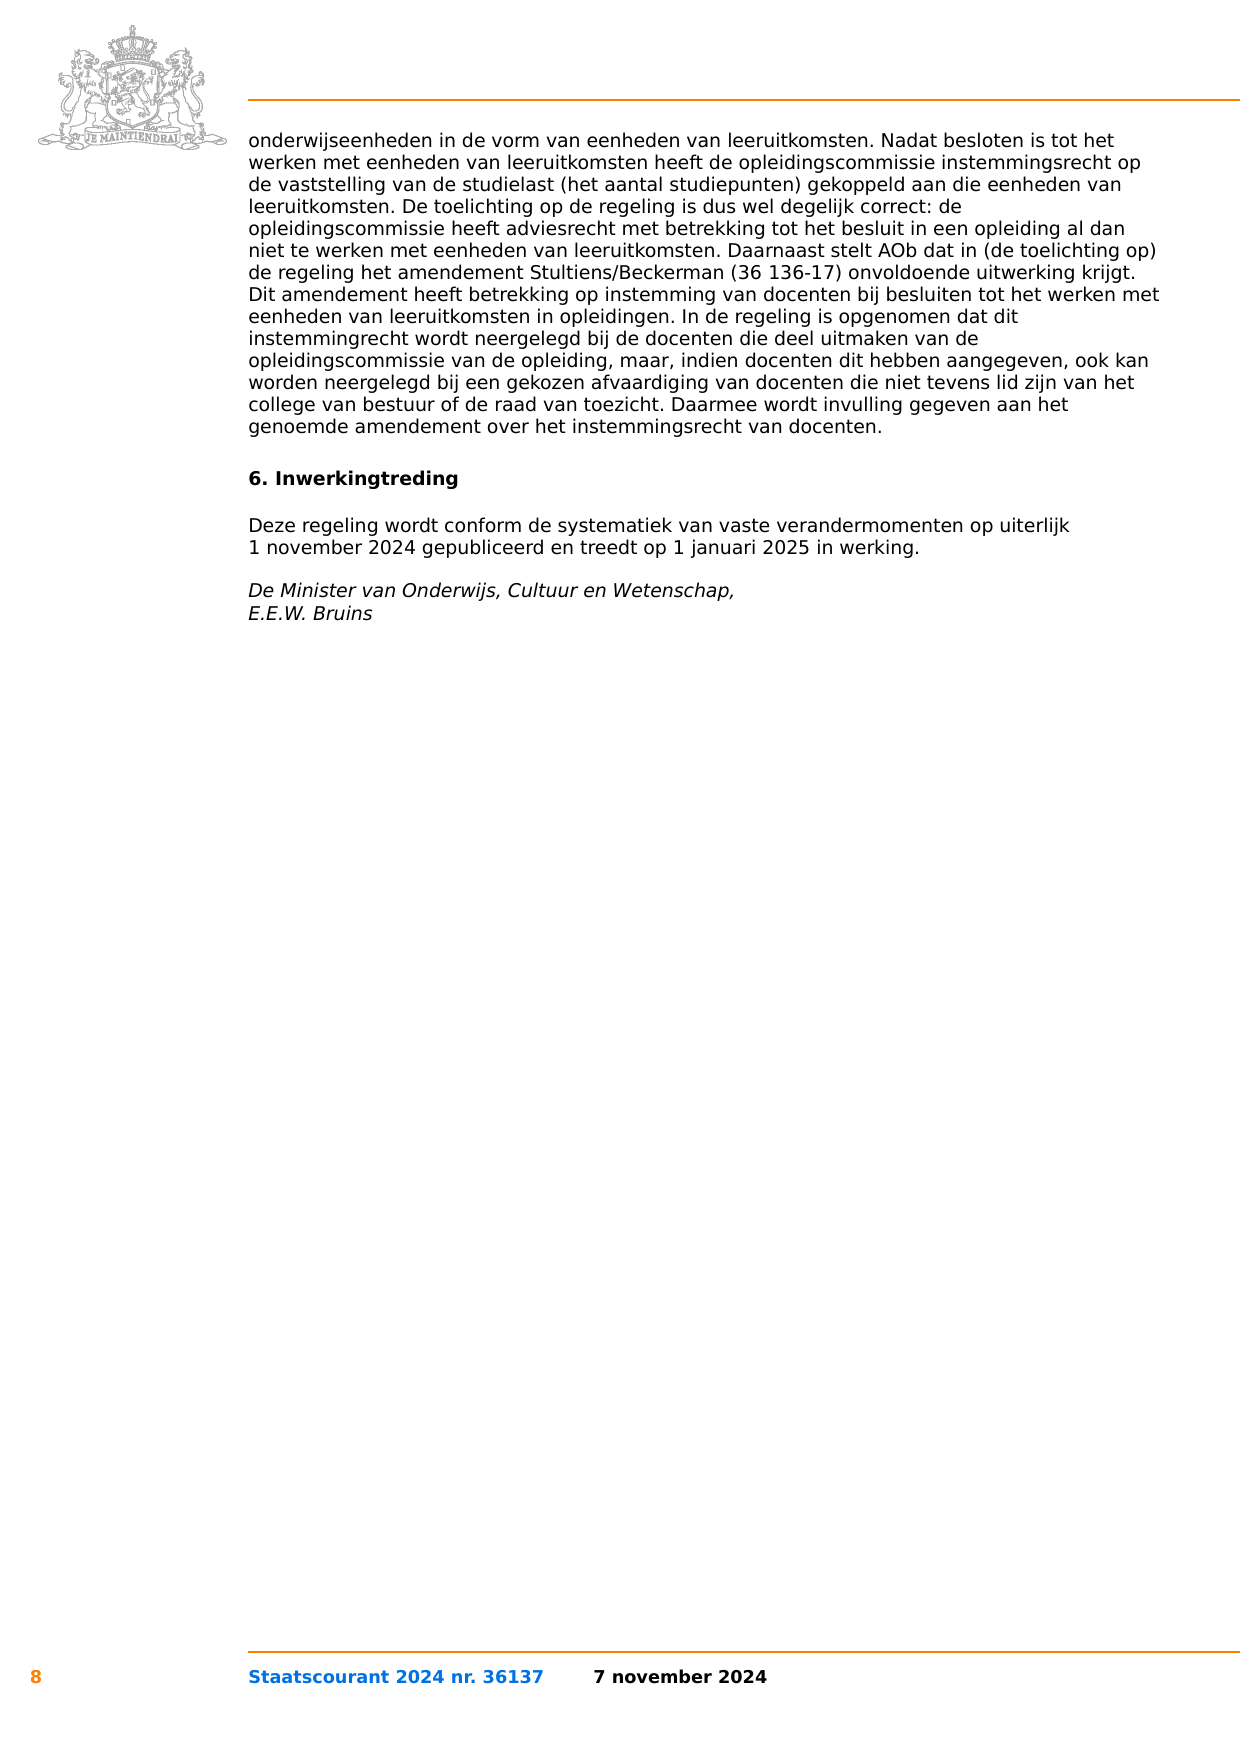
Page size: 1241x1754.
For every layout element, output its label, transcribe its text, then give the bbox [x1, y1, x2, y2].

text onderwijseenheden in de vorm van eenheden van leeruitkomsten. Nadat besloten is tot het werken met eenheden van leeruitkomsten heeft de opleidingscommissie instemmingsrecht op de vaststelling van de studielast (het aantal studiepunten) gekoppeld aan die eenheden van leeruitkomsten. De toelichting op de regeling is dus wel degelijk correct: de opleidingscommissie heeft adviesrecht met betrekking tot het besluit in een opleiding al dan niet te werken met eenheden van leeruitkomsten. Daarnaast stelt AOb dat in (de toelichting op) de regeling het amendement Stultiens/Beckerman (36 136-17) onvoldoende uitwerking krijgt. Dit amendement heeft betrekking op instemming van docenten bij besluiten tot het werken met eenheden van leeruitkomsten in opleidingen. In de regeling is opgenomen dat dit instemmingrecht wordt neergelegd bij de docenten die deel uitmaken van de opleidingscommissie van de opleiding, maar, indien docenten dit hebben aangegeven, ook kan worden neergelegd bij een gekozen afvaardiging van docenten die niet tevens lid zijn van het college van bestuur of de raad van toezicht. Daarmee wordt invulling gegeven aan het genoemde amendement over het instemmingsrecht van docenten. [248, 130, 1163, 438]
text Deze regeling wordt conform de systematiek van vaste verandermomenten op uiterlijk 1 november 2024 gepubliceerd en treedt op 1 januari 2025 in werking. [248, 514, 1163, 558]
subtitle 6. Inwerkingtreding [248, 468, 1163, 489]
picture [38, 25, 227, 150]
text De Minister van Onderwijs, Cultuur en Wetenschap, E.E.W. Bruins [248, 580, 1163, 624]
